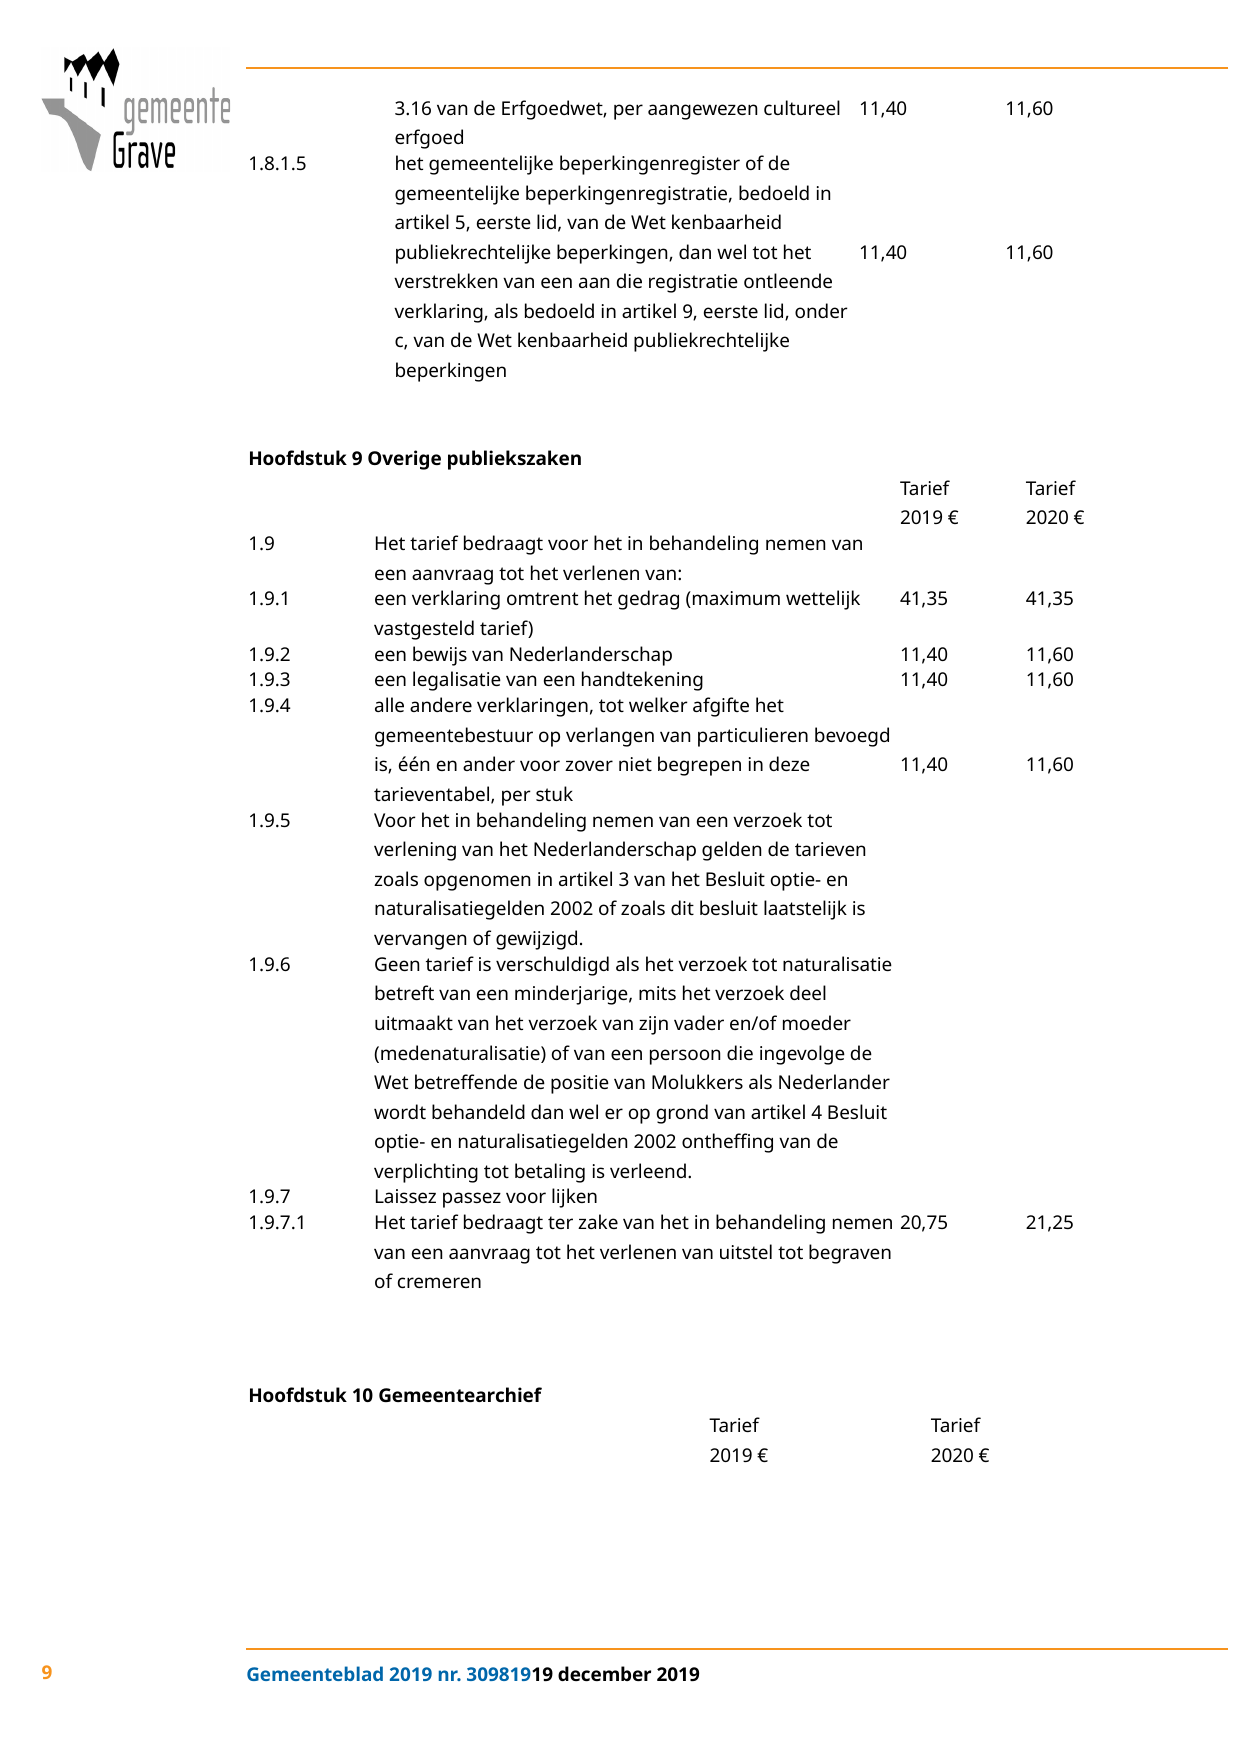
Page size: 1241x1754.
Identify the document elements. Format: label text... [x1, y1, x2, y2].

table_header [359, 1412, 709, 1467]
table_header [248, 1412, 358, 1467]
table_cell 11,40 [900, 667, 1026, 692]
table_cell [900, 951, 1026, 1184]
table_header [500, 475, 900, 530]
table_cell 1.9.6 [248, 951, 374, 1184]
table_cell 1.9.7 [248, 1184, 374, 1209]
table_cell 1.9.7.1 [248, 1210, 374, 1294]
text Hoofdstuk 9 Overige publiekszaken [248, 445, 1152, 471]
table_cell 11,60 [1026, 693, 1152, 807]
table_cell 20,75 [900, 1210, 1026, 1294]
table_cell Het tarief bedraagt voor het in behandeling nemen van een aanvraag tot het verlenen van: [374, 530, 900, 586]
table_cell 1.9.5 [248, 807, 374, 951]
table_cell een verklaring omtrent het gedrag (maximum wettelijk vastgesteld tarief) [374, 586, 900, 641]
table_cell [1026, 1184, 1152, 1209]
table_cell een legalisatie van een handtekening [374, 667, 900, 692]
table_cell [900, 1294, 1026, 1320]
table_cell 11,60 [1026, 641, 1152, 667]
table_cell [248, 95, 394, 150]
table_cell 1.9.3 [248, 667, 374, 692]
table_cell alle andere verklaringen, tot welker afgifte het gemeentebestuur op verlangen van particulieren bevoegd is, één en ander voor zover niet begrepen in deze tarieventabel, per stuk [374, 693, 900, 807]
table_cell 3.16 van de Erfgoedwet, per aangewezen cultureel erfgoed [394, 95, 859, 150]
table_cell 11,60 [1005, 95, 1152, 150]
table_cell 21,25 [1026, 1210, 1152, 1294]
table_header [248, 475, 500, 530]
table_cell [900, 807, 1026, 951]
table_cell een bewijs van Nederlanderschap [374, 641, 900, 667]
table_cell [1026, 951, 1152, 1184]
table_header Tarief 2019 € [709, 1412, 931, 1467]
table_header Tarief 2020 € [1026, 475, 1152, 530]
table_cell het gemeentelijke beperkingenregister of de gemeentelijke beperkingenregistratie, bedoeld in artikel 5, eerste lid, van de Wet kenbaarheid publiekrechtelijke beperkingen, dan wel tot het verstrekken van een aan die registratie ontleende verklaring, als bedoeld in artikel 9, eerste lid, onder c, van de Wet kenbaarheid publiekrechtelijke beperkingen [394, 150, 859, 383]
table_header Tarief 2019 € [900, 475, 1026, 530]
table_cell [900, 530, 1026, 586]
table_cell [1026, 530, 1152, 586]
table_cell 11,40 [900, 693, 1026, 807]
table_cell 41,35 [1026, 586, 1152, 641]
table_cell [374, 1294, 900, 1320]
text Hoofdstuk 10 Gemeentearchief [248, 1382, 1152, 1408]
picture [41, 47, 231, 172]
table_cell 1.9.2 [248, 641, 374, 667]
table_cell 1.9 [248, 530, 374, 586]
table_cell 1.9.4 [248, 693, 374, 807]
table_cell Geen tarief is verschuldigd als het verzoek tot naturalisatie betreft van een minderjarige, mits het verzoek deel uitmaakt van het verzoek van zijn vader en/of moeder (medenaturalisatie) of van een persoon die ingevolge de Wet betreffende de positie van Molukkers als Nederlander wordt behandeld dan wel er op grond van artikel 4 Besluit optie- en naturalisatiegelden 2002 ontheffing van de verplichting tot betaling is verleend. [374, 951, 900, 1184]
table_header Tarief 2020 € [931, 1412, 1152, 1467]
table_cell Voor het in behandeling nemen van een verzoek tot verlening van het Nederlanderschap gelden de tarieven zoals opgenomen in artikel 3 van het Besluit optie- en naturalisatiegelden 2002 of zoals dit besluit laatstelijk is vervangen of gewijzigd. [374, 807, 900, 951]
table_cell 41,35 [900, 586, 1026, 641]
table_cell 11,40 [859, 95, 1005, 150]
table_cell 11,60 [1005, 150, 1152, 383]
table_cell 11,40 [900, 641, 1026, 667]
table_cell [248, 1294, 374, 1320]
table_cell 11,60 [1026, 667, 1152, 692]
table_cell Het tarief bedraagt ter zake van het in behandeling nemen van een aanvraag tot het verlenen van uitstel tot begraven of cremeren [374, 1210, 900, 1294]
table_cell [1026, 807, 1152, 951]
table_cell [1026, 1294, 1152, 1320]
table_cell 1.8.1.5 [248, 150, 394, 383]
table_cell [900, 1184, 1026, 1209]
table_cell 1.9.1 [248, 586, 374, 641]
table_cell Laissez passez voor lijken [374, 1184, 900, 1209]
table_cell 11,40 [859, 150, 1005, 383]
